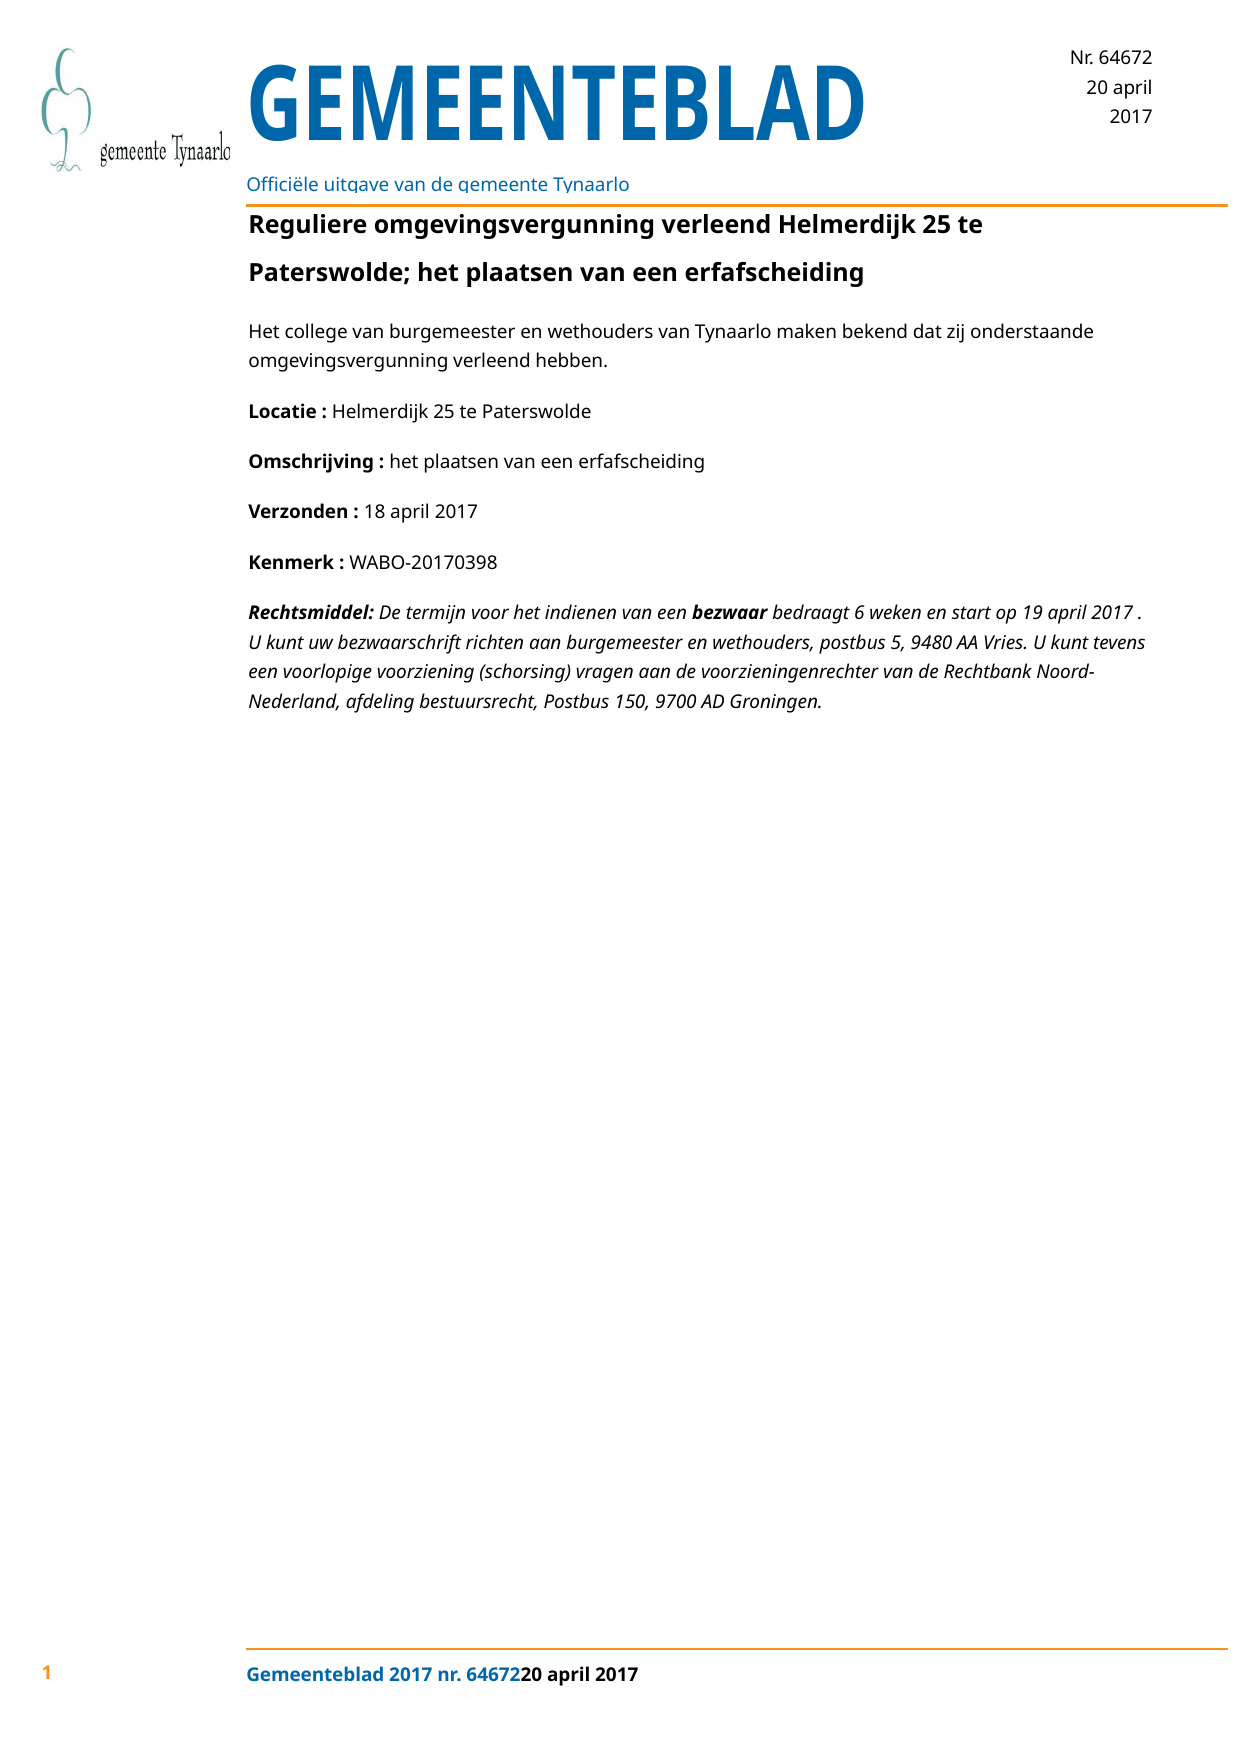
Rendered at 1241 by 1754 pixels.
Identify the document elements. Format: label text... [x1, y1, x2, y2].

text Rechtsmiddel: De termijn voor het indienen van een bezwaar bedraagt 6 weken en start op 19 april 2017 . U kunt uw bezwaarschrift richten aan burgemeester en wethouders, postbus 5, 9480 AA Vries. U kunt tevens een voorlopige voorziening (schorsing) vragen aan de voorzieningenrechter van de Rechtbank Noord-Nederland, afdeling bestuursrecht, Postbus 150, 9700 AD Groningen. [248, 599, 1152, 714]
text Locatie : Helmerdijk 25 te Paterswolde [248, 398, 1152, 424]
text Omschrijving : het plaatsen van een erfafscheiding [248, 448, 1152, 474]
picture [41, 47, 231, 172]
text Reguliere omgevingsvergunning verleend Helmerdijk 25 te Paterswolde; het plaatsen van een erfafscheiding [248, 207, 1152, 288]
text Verzonden : 18 april 2017 [248, 499, 1152, 524]
text Het college van burgemeester en wethouders van Tynaarlo maken bekend dat zij onderstaande omgevingsvergunning verleend hebben. [248, 318, 1152, 373]
text Kenmerk : WABO-20170398 [248, 549, 1152, 575]
